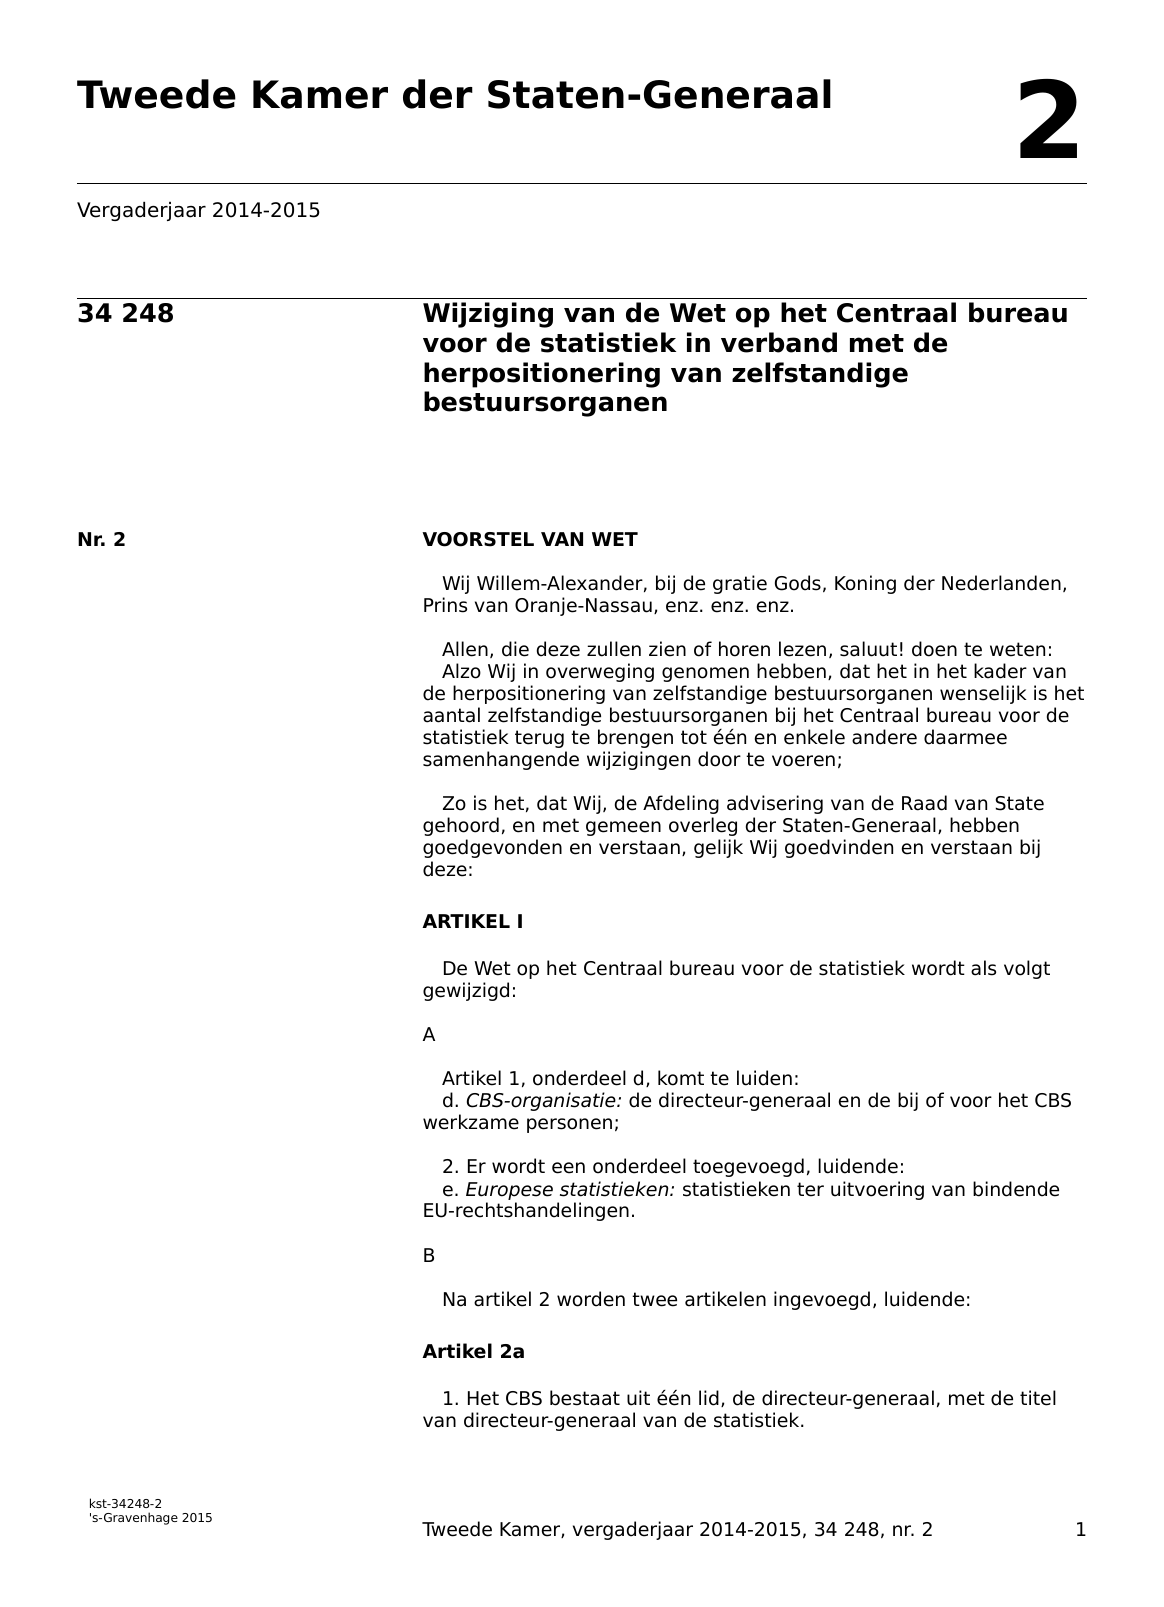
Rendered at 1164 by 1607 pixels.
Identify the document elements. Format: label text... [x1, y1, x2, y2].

text d. CBS-organisatie: de directeur-generaal en de bij of voor het CBS werkzame personen; [422, 1090, 1087, 1134]
text 's-Gravenhage 2015 [88, 1511, 323, 1525]
text Allen, die deze zullen zien of horen lezen, saluut! doen te weten: [422, 639, 1087, 661]
table_header Tweede Kamer der Staten-Generaal [77, 59, 886, 183]
text Zo is het, dat Wij, de Afdeling advisering van de Raad van State gehoord, en met gemeen overleg der Staten-Generaal, hebben goedgevonden en verstaan, gelijk Wij goedvinden en verstaan bij deze: [422, 793, 1087, 881]
subtitle Nr. 2 VOORSTEL VAN WET [77, 529, 1087, 551]
text B [422, 1244, 1087, 1267]
table_cell Vergaderjaar 2014-2015 [77, 184, 1087, 298]
text Artikel 1, onderdeel d, komt te luiden: [422, 1068, 1087, 1090]
text 1. Het CBS bestaat uit één lid, de directeur-generaal, met de titel van directeur-generaal van de statistiek. [422, 1388, 1087, 1432]
subtitle ARTIKEL I [422, 911, 1087, 933]
subtitle Artikel 2a [422, 1341, 1087, 1363]
text e. Europese statistieken: statistieken ter uitvoering van bindende EU-rechtshandelingen. [422, 1178, 1087, 1222]
text 2. Er wordt een onderdeel toegevoegd, luidende: [422, 1156, 1087, 1178]
table_header 2 [886, 59, 1087, 183]
subtitle 34 248 Wijziging van de Wet op het Centraal bureau voor de statistiek in verband met de herpositionering van zelfstandige bestuursorganen [77, 299, 1087, 418]
text A [422, 1024, 1087, 1046]
text Na artikel 2 worden twee artikelen ingevoegd, luidende: [422, 1289, 1087, 1311]
text Alzo Wij in overweging genomen hebben, dat het in het kader van de herpositionering van zelfstandige bestuursorganen wenselijk is het aantal zelfstandige bestuursorganen bij het Centraal bureau voor de statistiek terug te brengen tot één en enkele andere daarmee samenhangende wijzigingen door te voeren; [422, 661, 1087, 771]
text Wij Willem-Alexander, bij de gratie Gods, Koning der Nederlanden, Prins van Oranje-Nassau, enz. enz. enz. [422, 573, 1087, 617]
text De Wet op het Centraal bureau voor de statistiek wordt als volgt gewijzigd: [422, 958, 1087, 1002]
text kst-34248-2 [88, 1497, 323, 1511]
